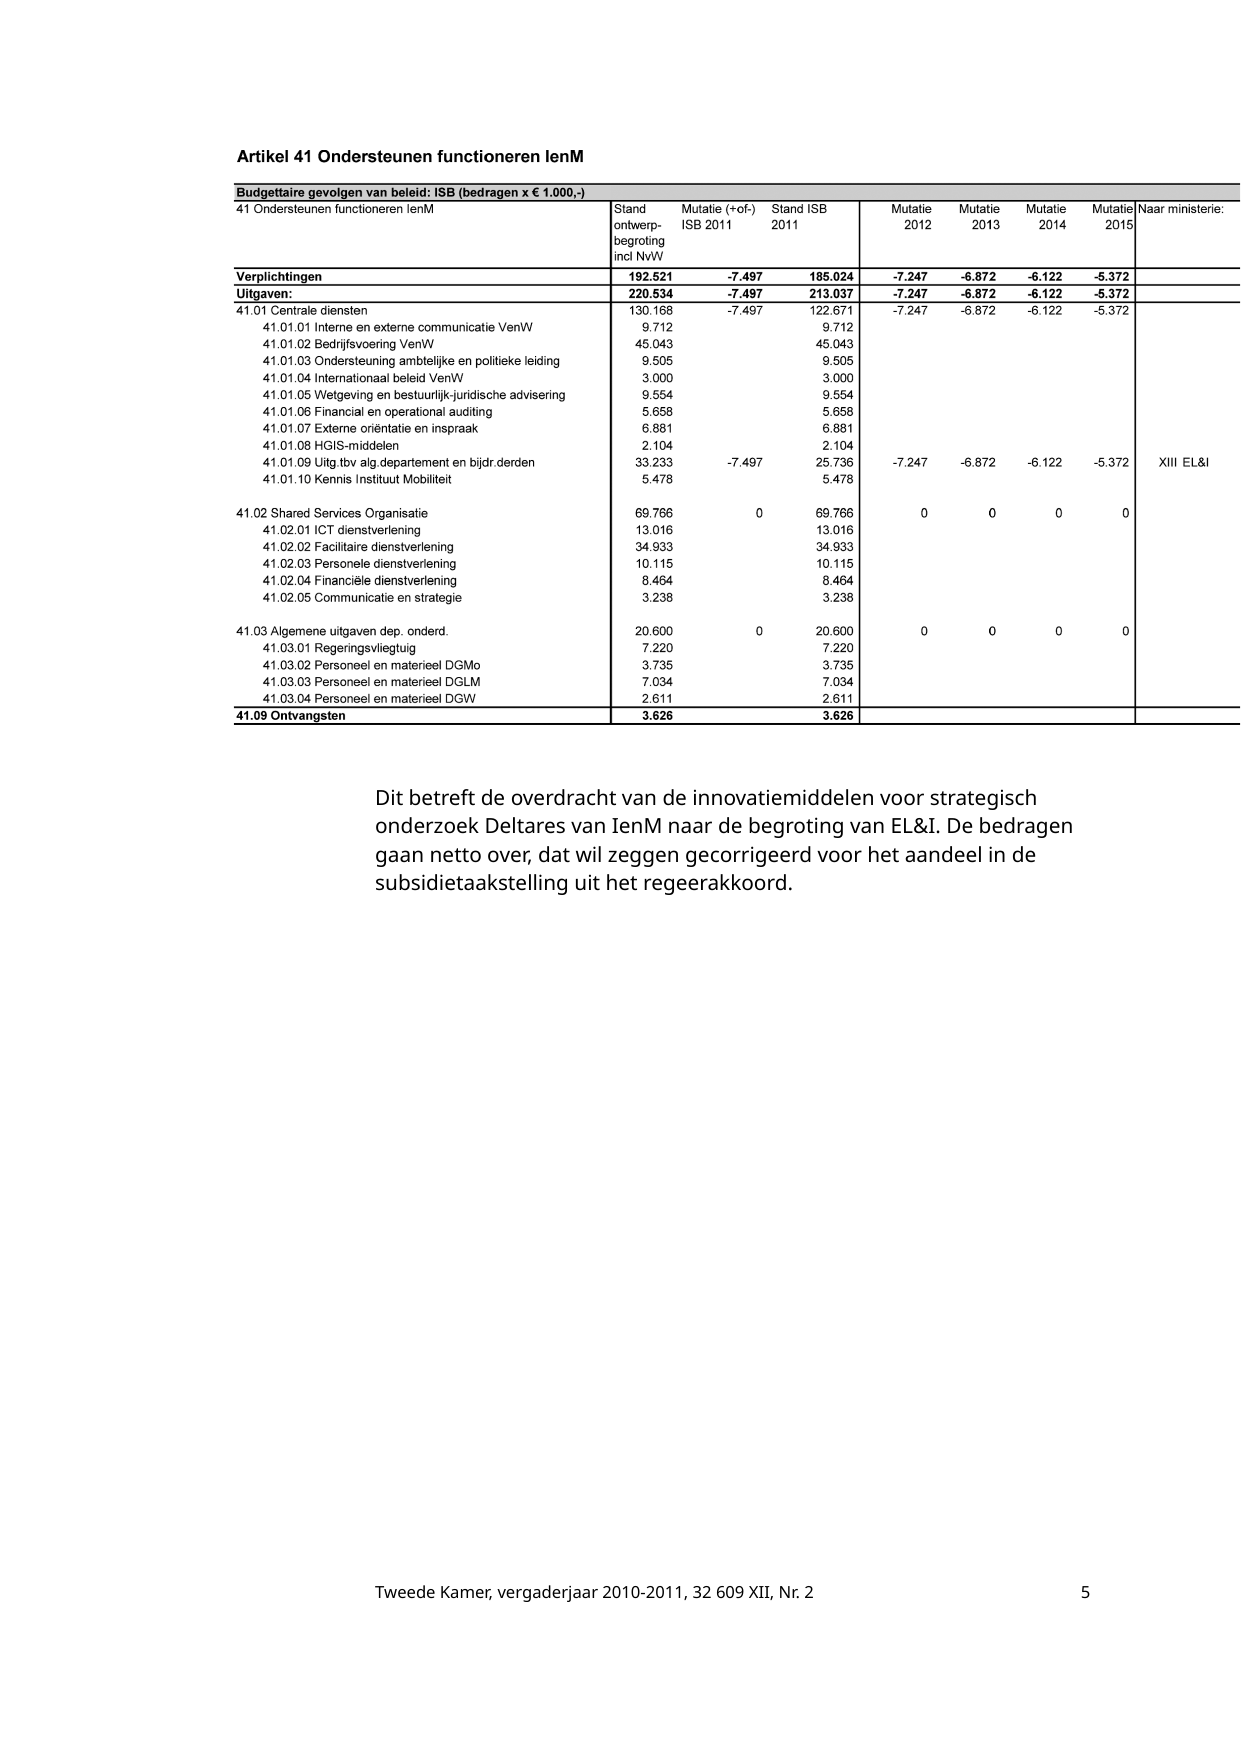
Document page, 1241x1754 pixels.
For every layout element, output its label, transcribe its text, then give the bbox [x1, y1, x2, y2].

picture [233, 150, 1241, 725]
text Dit betreft de overdracht van de innovatiemiddelen voor strategisch onderzoek Deltares van IenM naar de begroting van EL&I. De bedragen gaan netto over, dat wil zeggen gecorrigeerd voor het aandeel in de subsidietaakstelling uit het regeerakkoord. [375, 783, 1090, 897]
